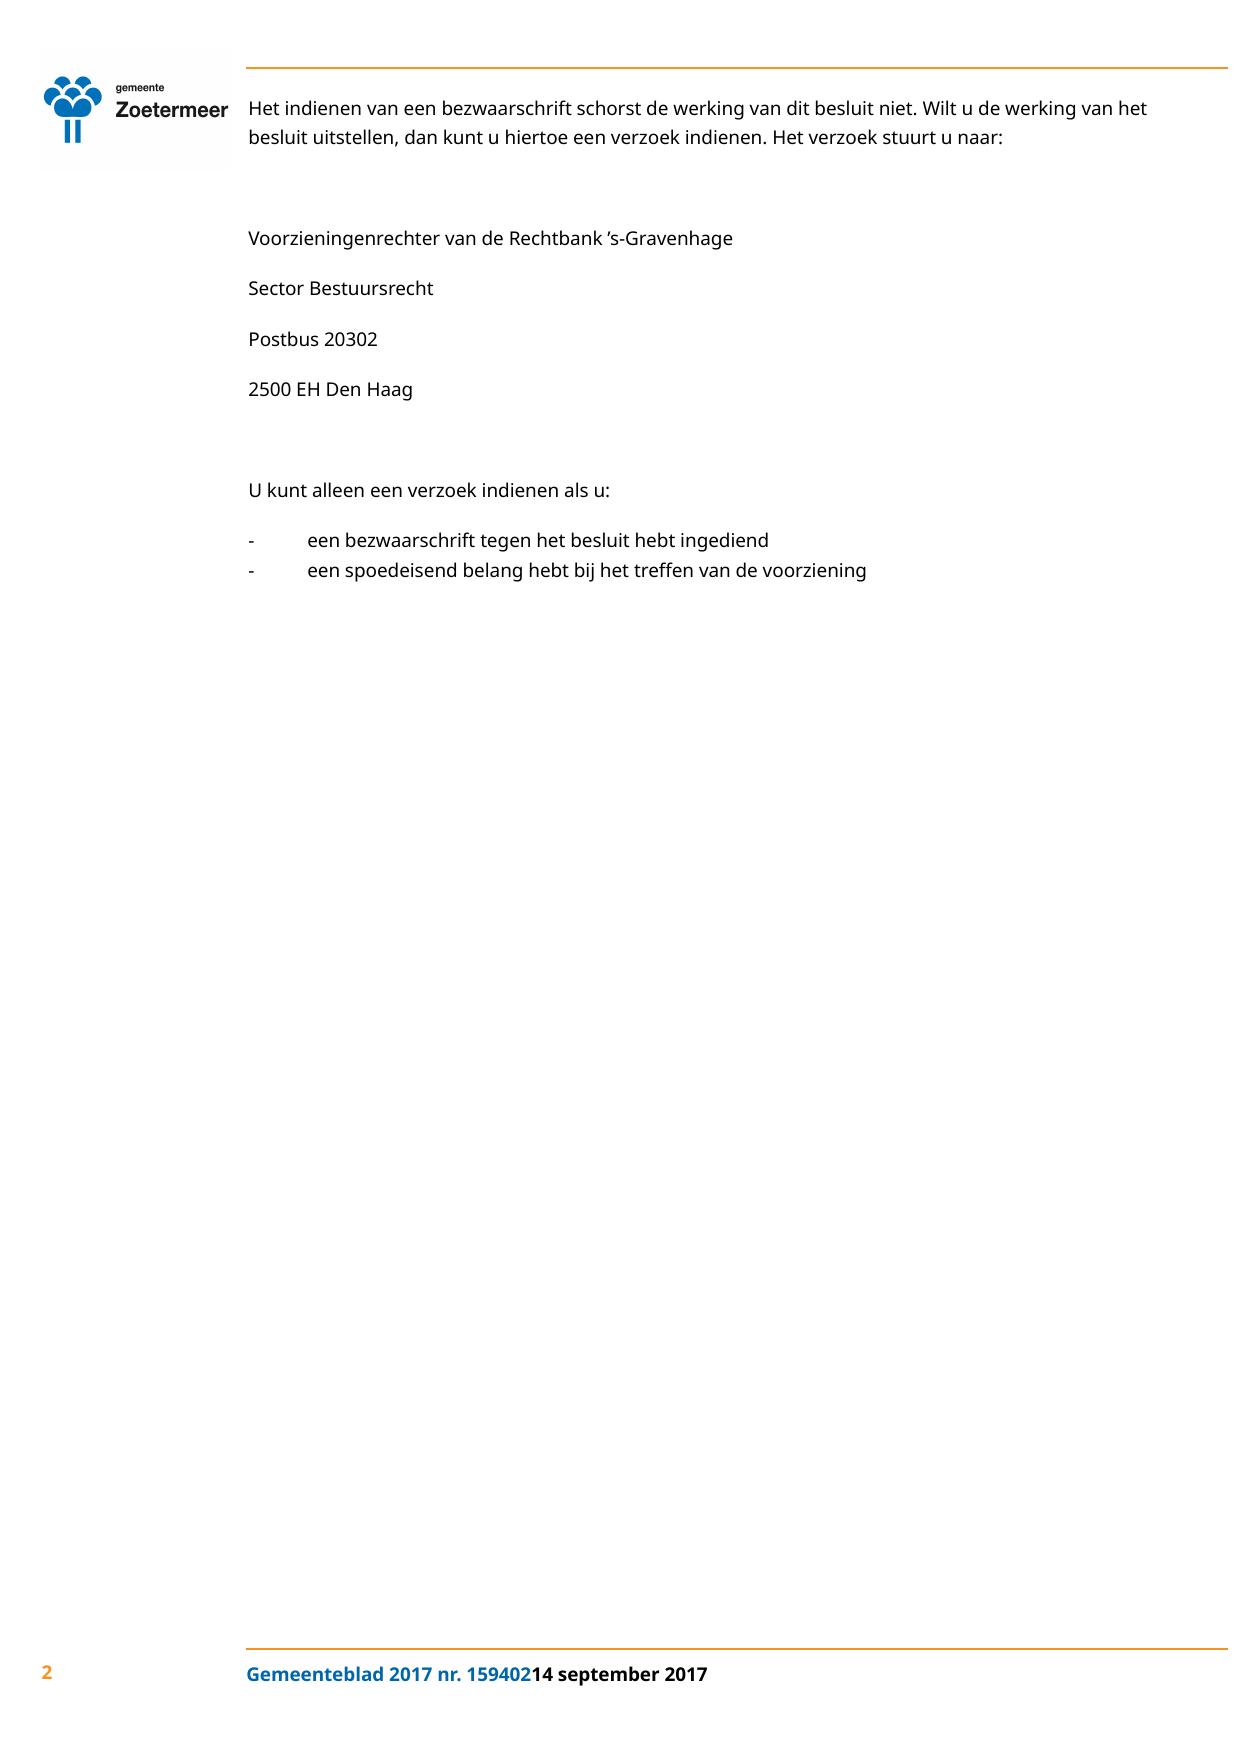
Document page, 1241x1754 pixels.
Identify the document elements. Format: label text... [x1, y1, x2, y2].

list een spoedeisend belang hebt bij het treffen van de voorziening [248, 557, 1152, 583]
text Sector Bestuursrecht [248, 276, 1152, 301]
picture [41, 47, 231, 172]
text Voorzieningenrechter van de Rechtbank ’s-Gravenhage [248, 225, 1152, 251]
text Het indienen van een bezwaarschrift schorst de werking van dit besluit niet. Wilt u de werking van het besluit uitstellen, dan kunt u hiertoe een verzoek indienen. Het verzoek stuurt u naar: [248, 95, 1152, 150]
text Postbus 20302 [248, 326, 1152, 352]
text 2500 EH Den Haag [248, 376, 1152, 402]
list een bezwaarschrift tegen het besluit hebt ingediend [248, 528, 1152, 553]
text U kunt alleen een verzoek indienen als u: [248, 477, 1152, 503]
